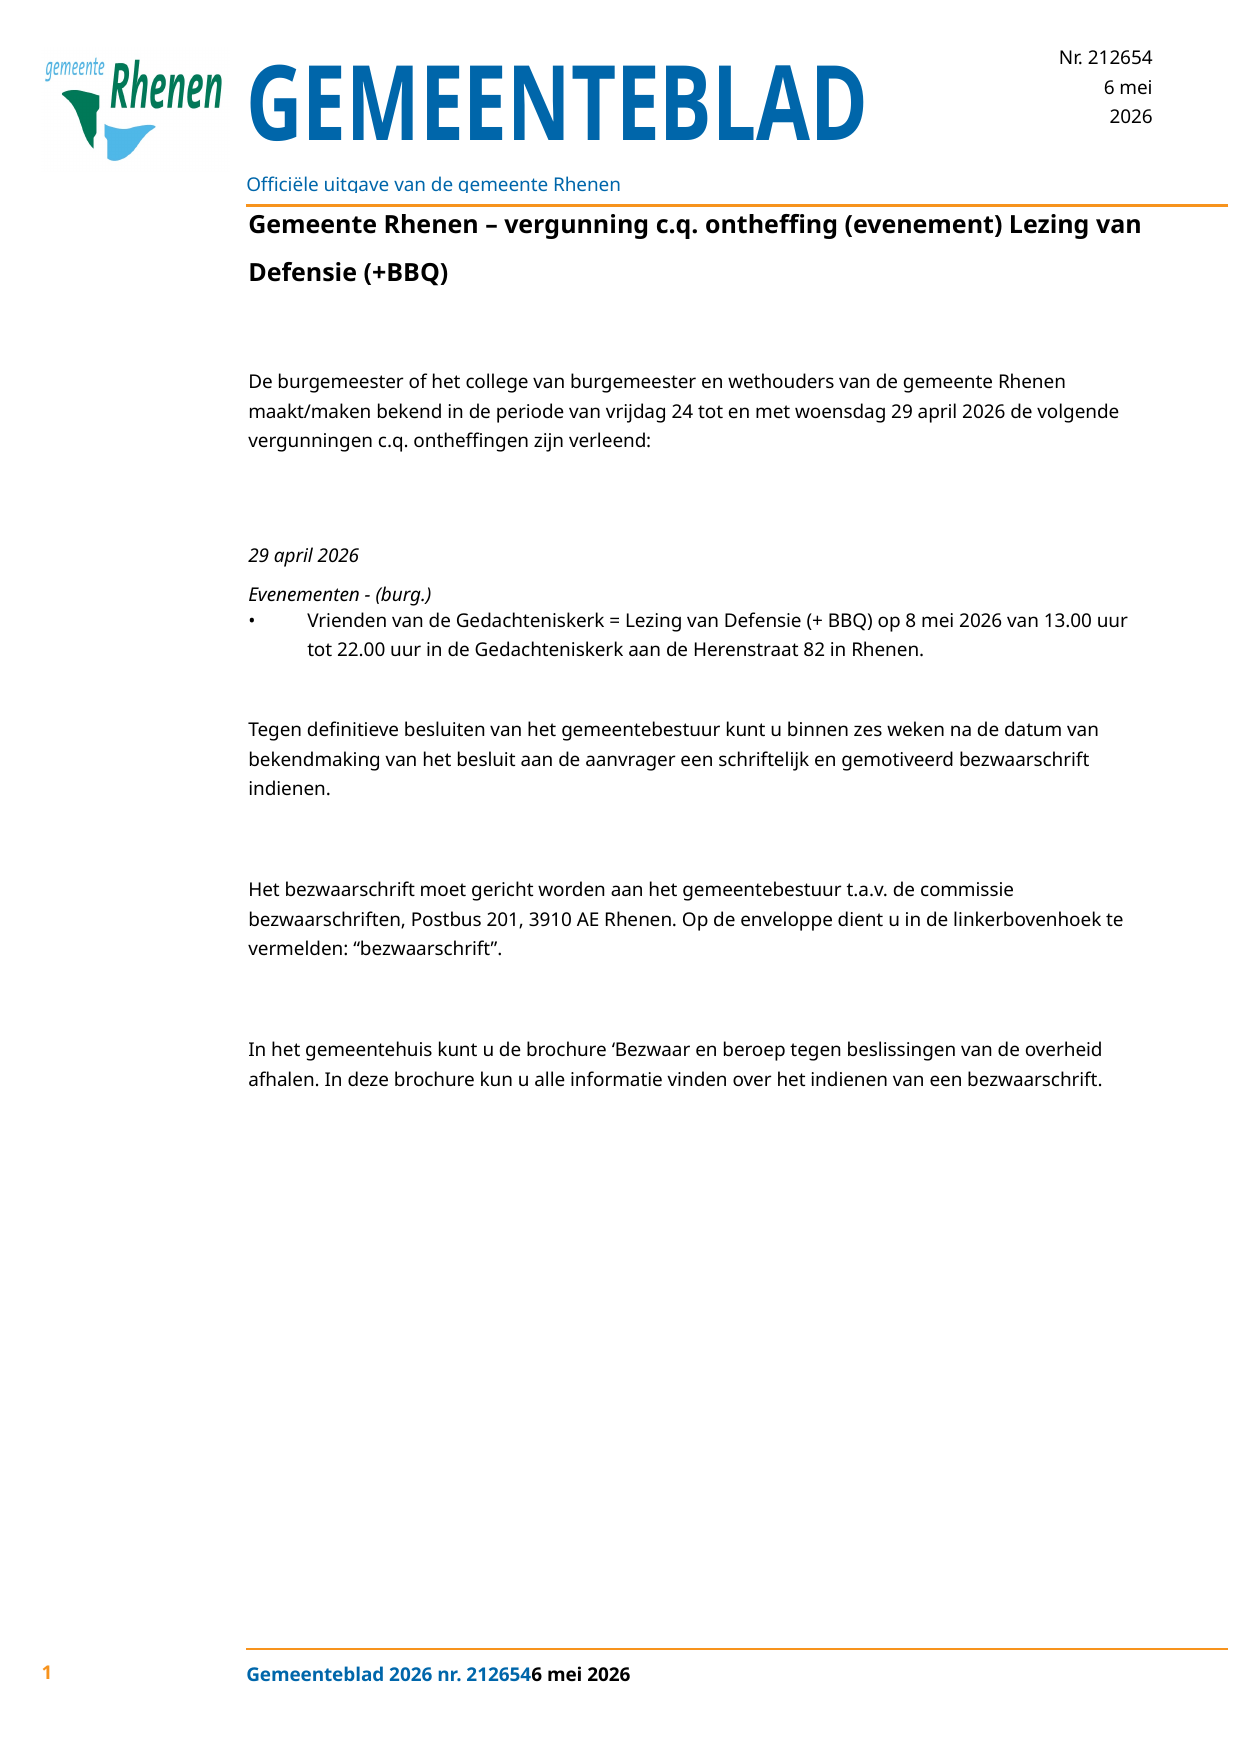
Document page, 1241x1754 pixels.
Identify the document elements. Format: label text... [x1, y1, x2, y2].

list Vrienden van de Gedachteniskerk = Lezing van Defensie (+ BBQ) op 8 mei 2026 van 13.00 uur tot 22.00 uur in de Gedachteniskerk aan de Herenstraat 82 in Rhenen. [248, 607, 1152, 662]
text Het bezwaarschrift moet gericht worden aan het gemeentebestuur t.a.v. de commissie bezwaarschriften, Postbus 201, 3910 AE Rhenen. Op de enveloppe dient u in de linkerbovenhoek te vermelden: “bezwaarschrift”. [248, 876, 1152, 961]
picture [41, 47, 231, 172]
text In het gemeentehuis kunt u de brochure ‘Bezwaar en beroep tegen beslissingen van de overheid afhalen. In deze brochure kun u alle informatie vinden over het indienen van een bezwaarschrift. [248, 1036, 1152, 1092]
text De burgemeester of het college van burgemeester en wethouders van de gemeente Rhenen maakt/maken bekend in de periode van vrijdag 24 tot en met woensdag 29 april 2026 de volgende vergunningen c.q. ontheffingen zijn verleend: [248, 368, 1152, 453]
text Evenementen - (burg.) [248, 581, 1152, 607]
text Gemeente Rhenen – vergunning c.q. ontheffing (evenement) Lezing van Defensie (+BBQ) [248, 207, 1152, 288]
text Tegen definitieve besluiten van het gemeentebestuur kunt u binnen zes weken na de datum van bekendmaking van het besluit aan de aanvrager een schriftelijk en gemotiveerd bezwaarschrift indienen. [248, 716, 1152, 801]
text 29 april 2026 [248, 542, 1152, 568]
